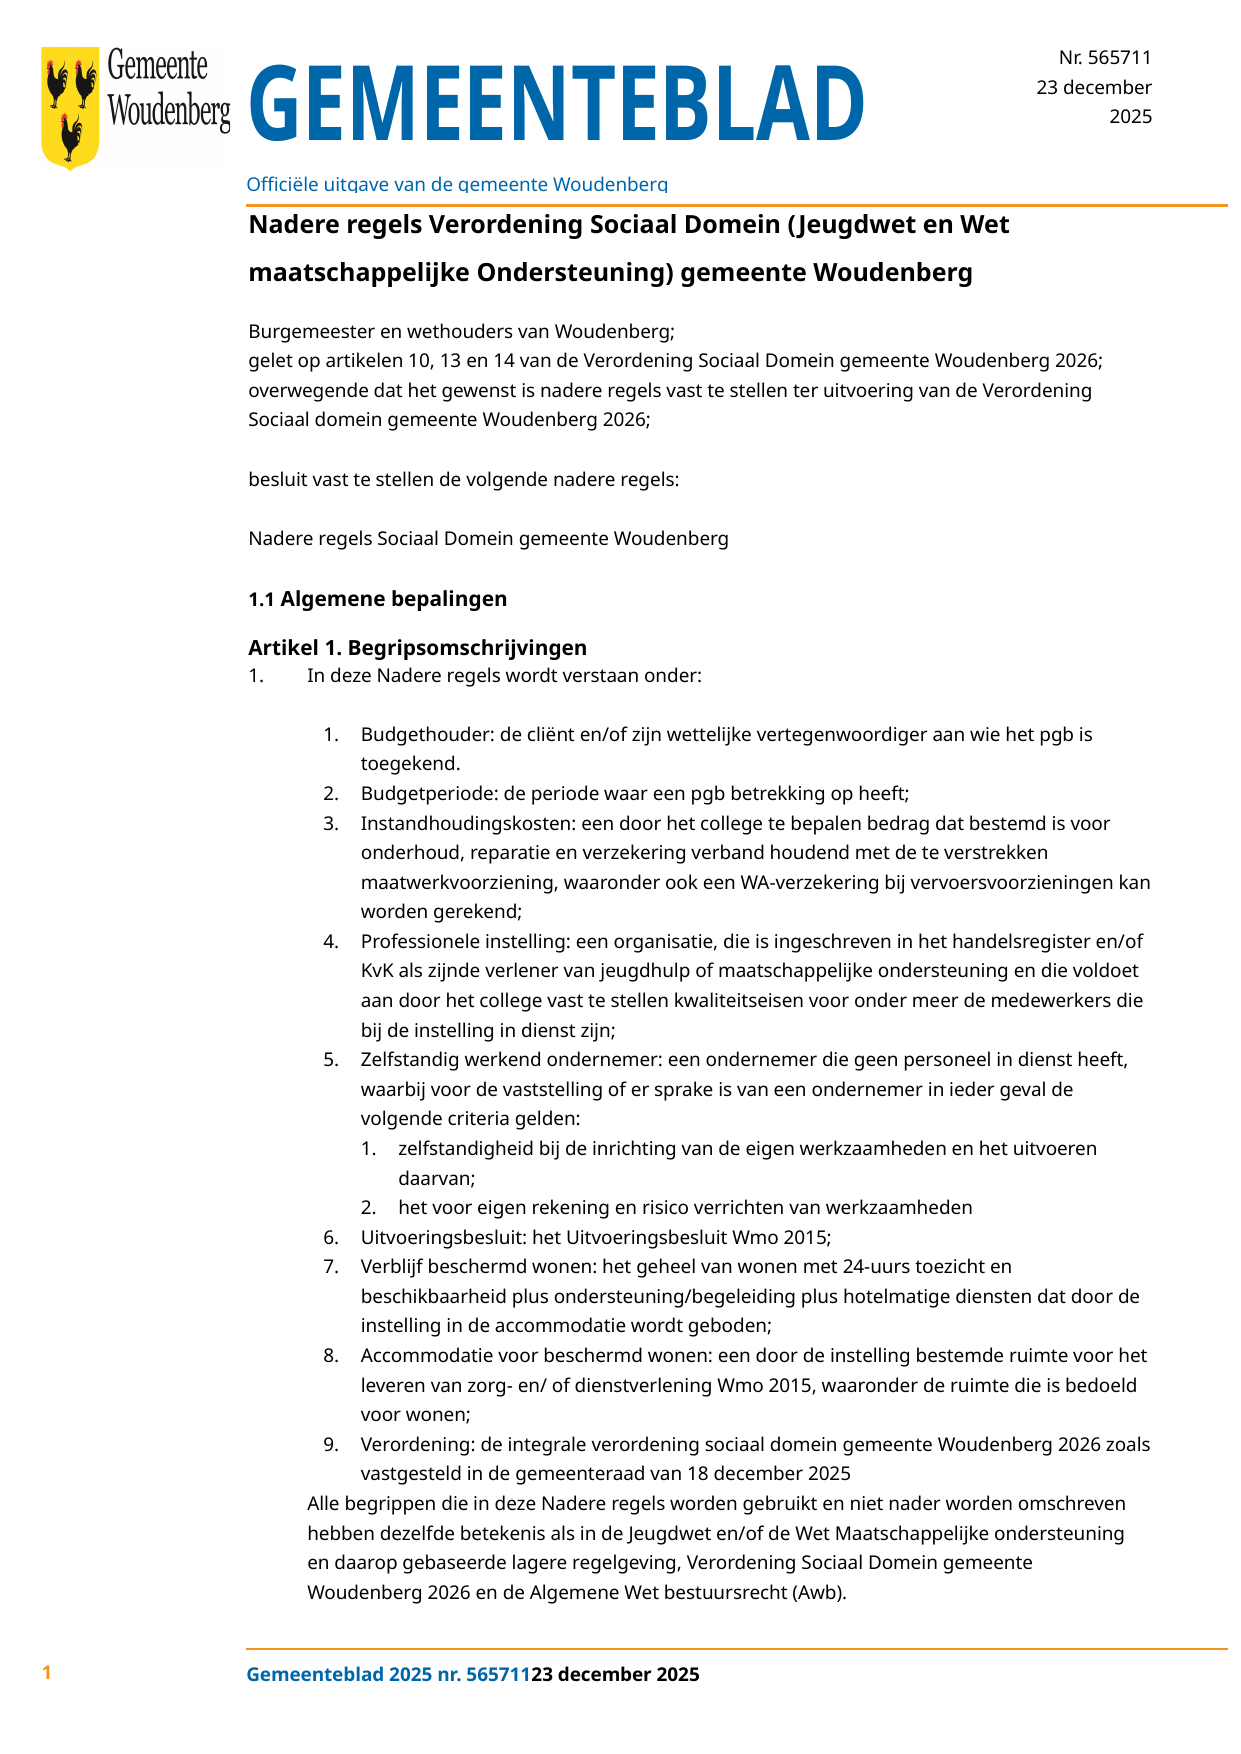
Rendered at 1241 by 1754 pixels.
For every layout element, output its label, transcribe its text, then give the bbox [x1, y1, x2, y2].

list Alle begrippen die in deze Nadere regels worden gebruikt en niet nader worden omschreven hebben dezelfde betekenis als in de Jeugdwet en/of de Wet Maatschappelijke ondersteuning en daarop gebaseerde lagere regelgeving, Verordening Sociaal Domein gemeente Woudenberg 2026 en de Algemene Wet bestuursrecht (Awb). [248, 1490, 1152, 1605]
text Artikel 1. Begripsomschrijvingen [248, 633, 1152, 662]
list Zelfstandig werkend ondernemer: een ondernemer die geen personeel in dienst heeft, waarbij voor de vaststelling of er sprake is van een ondernemer in ieder geval de volgende criteria gelden: [323, 1046, 1152, 1131]
text Burgemeester en wethouders van Woudenberg; [248, 318, 1152, 344]
text besluit vast te stellen de volgende nadere regels: [248, 466, 1152, 492]
list Accommodatie voor beschermd wonen: een door de instelling bestemde ruimte voor het leveren van zorg- en/ of dienstverlening Wmo 2015, waaronder de ruimte die is bedoeld voor wonen; [323, 1342, 1152, 1427]
list Budgethouder: de cliënt en/of zijn wettelijke vertegenwoordiger aan wie het pgb is toegekend. [323, 721, 1152, 776]
list Verblijf beschermd wonen: het geheel van wonen met 24-uurs toezicht en beschikbaarheid plus ondersteuning/begeleiding plus hotelmatige diensten dat door de instelling in de accommodatie wordt geboden; [323, 1253, 1152, 1338]
list het voor eigen rekening en risico verrichten van werkzaamheden [361, 1194, 1152, 1220]
list Uitvoeringsbesluit: het Uitvoeringsbesluit Wmo 2015; [323, 1224, 1152, 1250]
text gelet op artikelen 10, 13 en 14 van de Verordening Sociaal Domein gemeente Woudenberg 2026; [248, 347, 1152, 373]
text overwegende dat het gewenst is nadere regels vast te stellen ter uitvoering van de Verordening Sociaal domein gemeente Woudenberg 2026; [248, 377, 1152, 432]
list Instandhoudingskosten: een door het college te bepalen bedrag dat bestemd is voor onderhoud, reparatie en verzekering verband houdend met de te verstrekken maatwerkvoorziening, waaronder ook een WA-verzekering bij vervoersvoorzieningen kan worden gerekend; [323, 810, 1152, 924]
text Nadere regels Verordening Sociaal Domein (Jeugdwet en Wet maatschappelijke Ondersteuning) gemeente Woudenberg [248, 207, 1152, 288]
list Professionele instelling: een organisatie, die is ingeschreven in het handelsregister en/of KvK als zijnde verlener van jeugdhulp of maatschappelijke ondersteuning en die voldoet aan door het college vast te stellen kwaliteitseisen voor onder meer de medewerkers die bij de instelling in dienst zijn; [323, 928, 1152, 1043]
list In deze Nadere regels wordt verstaan onder: [248, 662, 1152, 688]
text 1.1 Algemene bepalingen [248, 584, 1152, 613]
text Nadere regels Sociaal Domein gemeente Woudenberg [248, 525, 1152, 551]
list Budgetperiode: de periode waar een pgb betrekking op heeft; [323, 780, 1152, 806]
picture [41, 47, 231, 172]
list zelfstandigheid bij de inrichting van de eigen werkzaamheden en het uitvoeren daarvan; [361, 1135, 1152, 1191]
list Verordening: de integrale verordening sociaal domein gemeente Woudenberg 2026 zoals vastgesteld in de gemeenteraad van 18 december 2025 [323, 1431, 1152, 1486]
